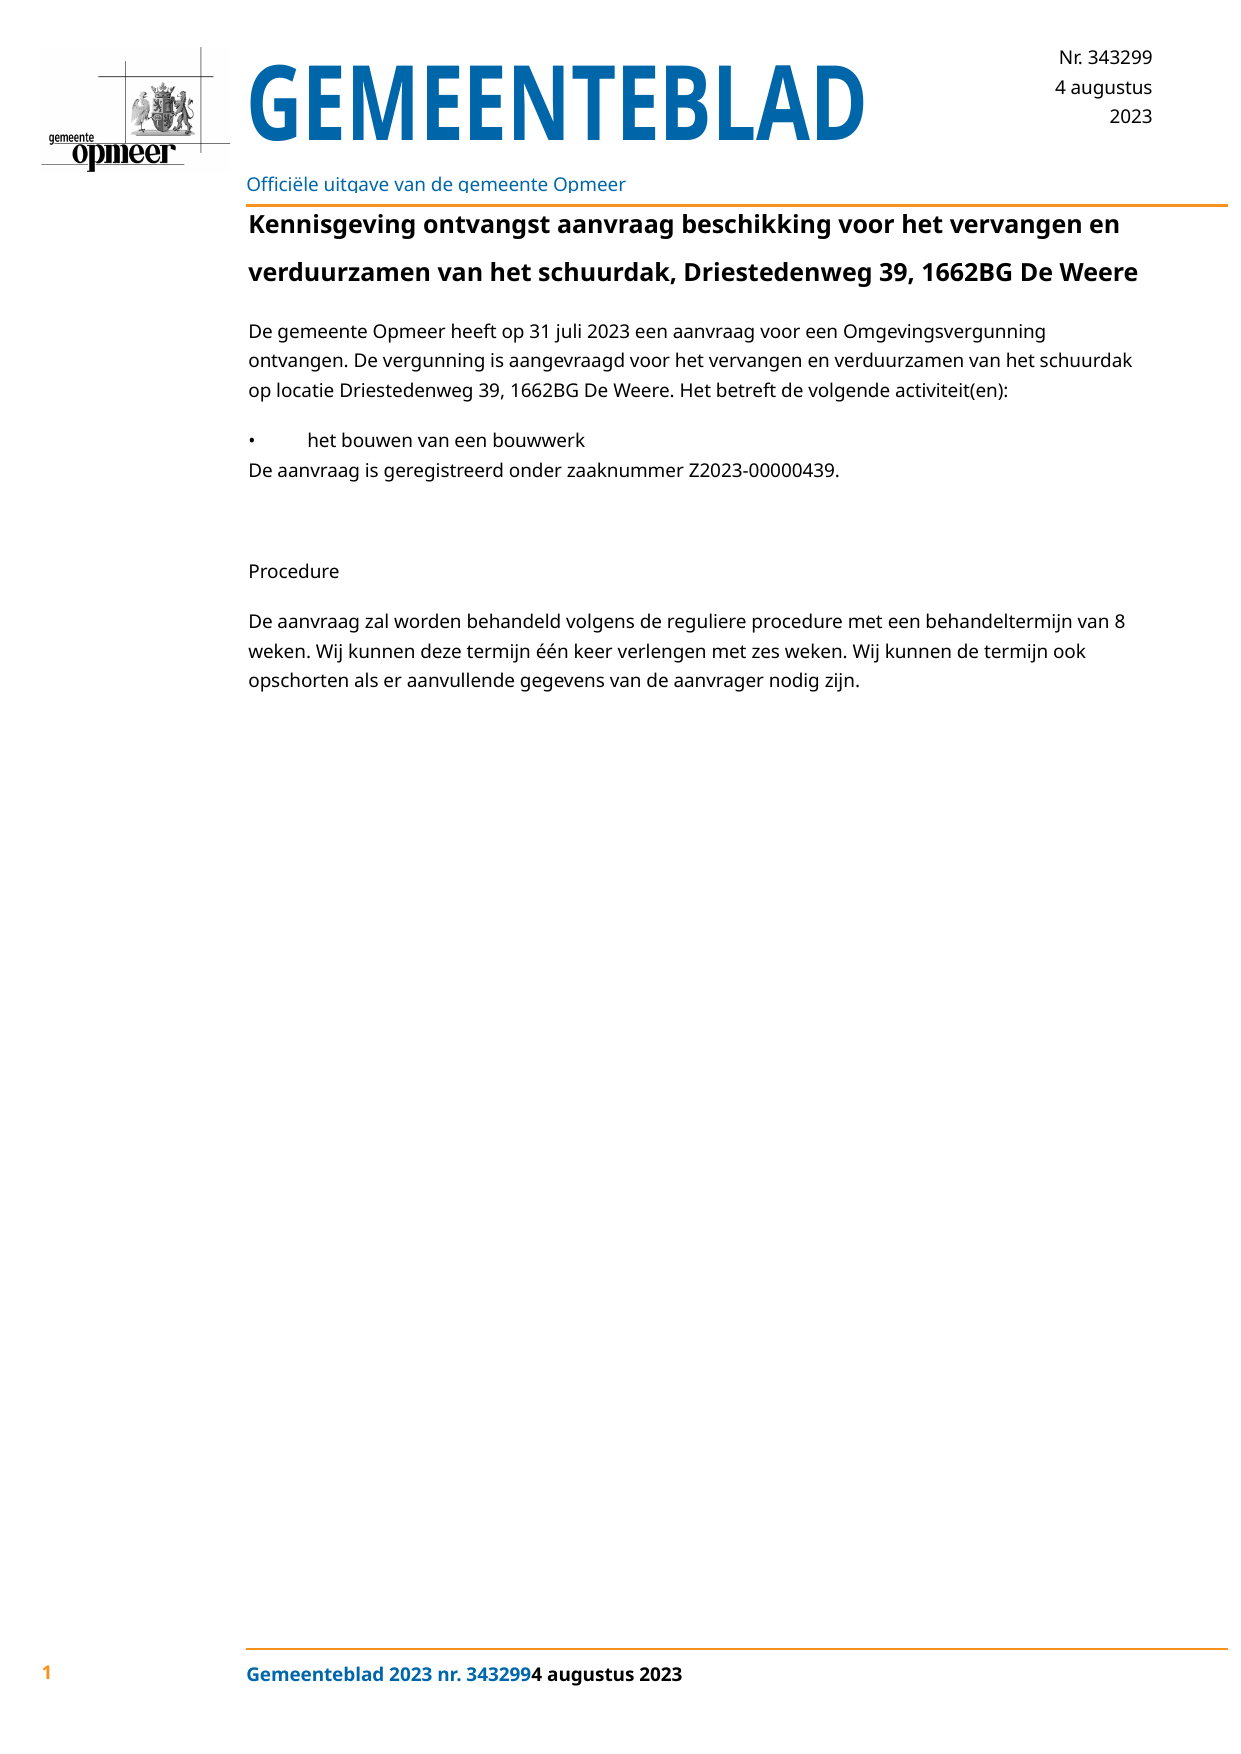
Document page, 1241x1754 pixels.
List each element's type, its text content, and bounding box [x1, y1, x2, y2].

text Kennisgeving ontvangst aanvraag beschikking voor het vervangen en verduurzamen van het schuurdak, Driestedenweg 39, 1662BG De Weere [248, 207, 1152, 288]
picture [41, 47, 231, 172]
text De gemeente Opmeer heeft op 31 juli 2023 een aanvraag voor een Omgevingsvergunning ontvangen. De vergunning is aangevraagd voor het vervangen en verduurzamen van het schuurdak op locatie Driestedenweg 39, 1662BG De Weere. Het betreft de volgende activiteit(en): [248, 318, 1152, 403]
list het bouwen van een bouwwerk [248, 427, 1152, 453]
text De aanvraag zal worden behandeld volgens de reguliere procedure met een behandeltermijn van 8 weken. Wij kunnen deze termijn één keer verlengen met zes weken. Wij kunnen de termijn ook opschorten als er aanvullende gegevens van de aanvrager nodig zijn. [248, 608, 1152, 693]
text Procedure [248, 558, 1152, 584]
text De aanvraag is geregistreerd onder zaaknummer Z2023-00000439. [248, 457, 1152, 483]
